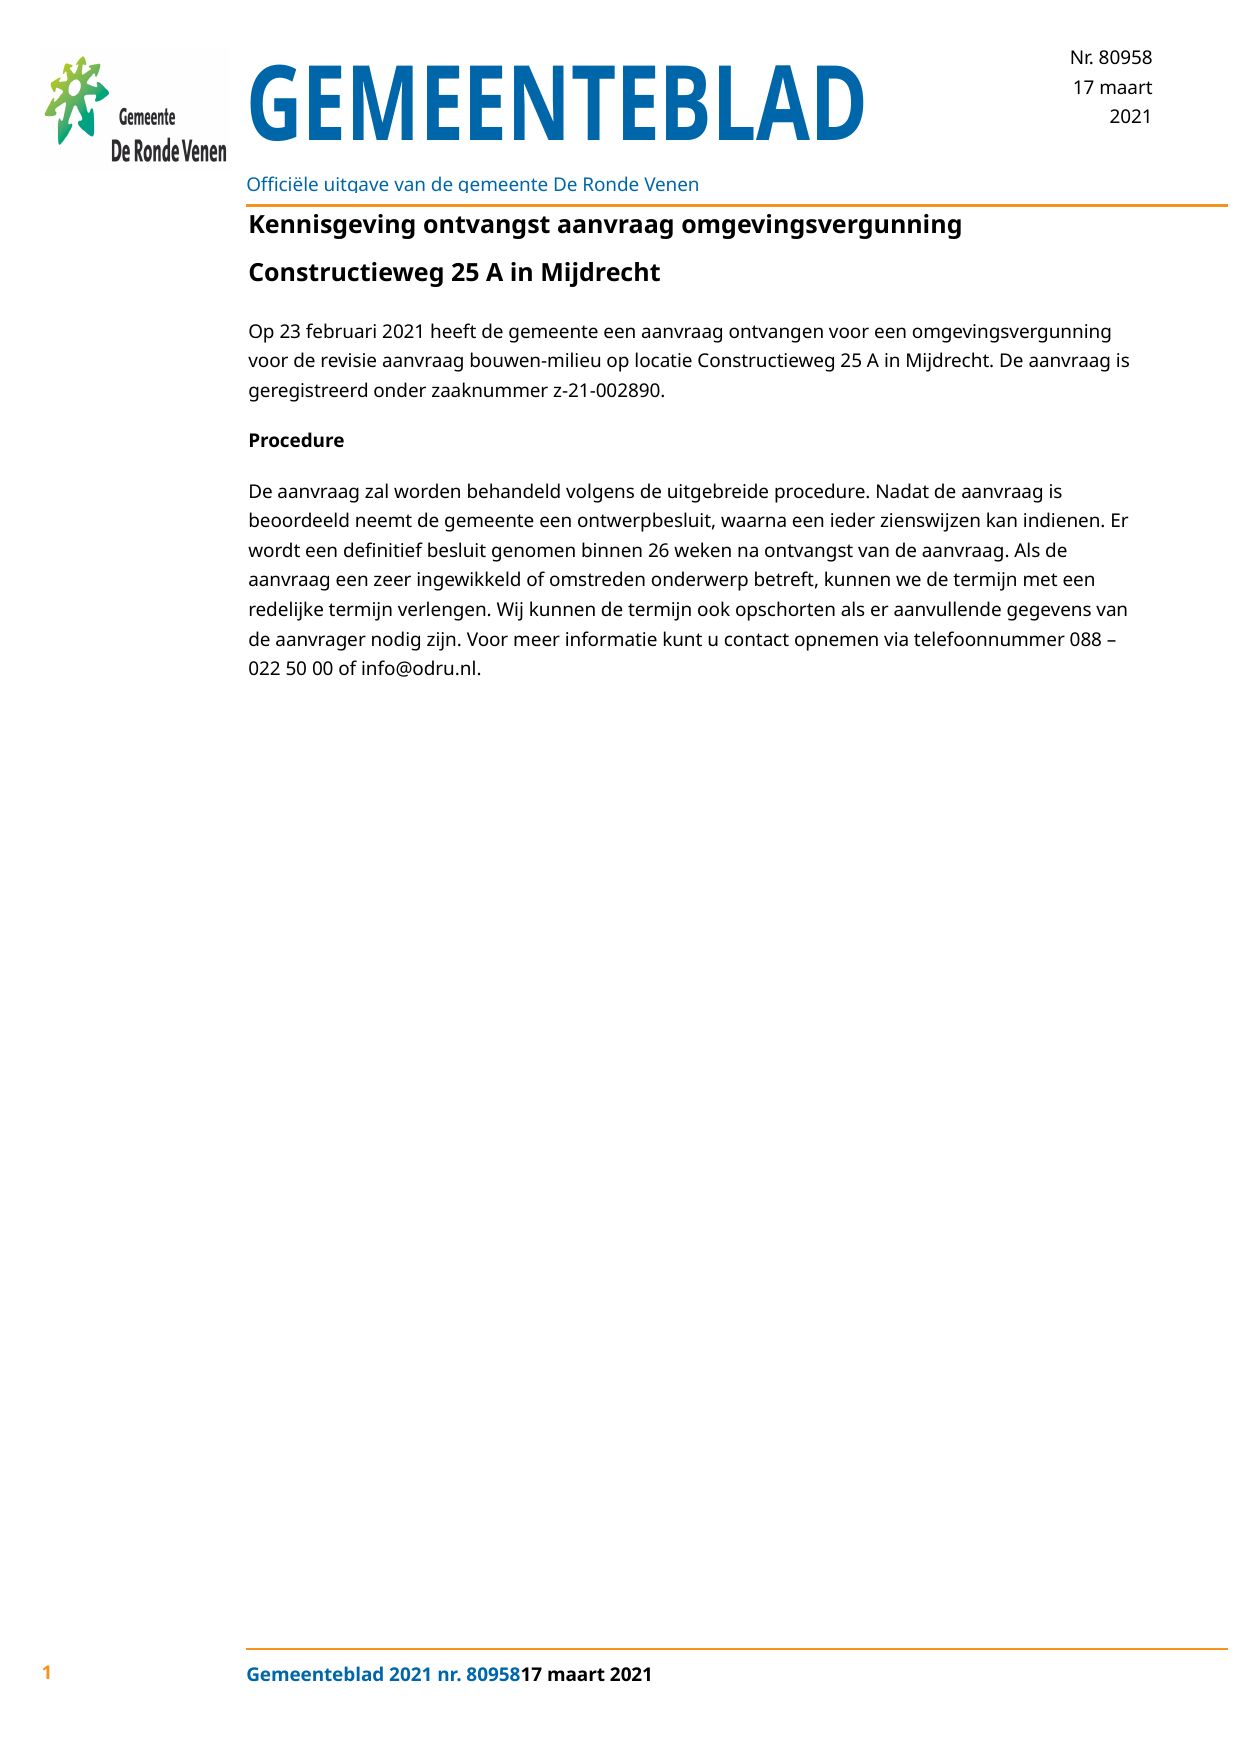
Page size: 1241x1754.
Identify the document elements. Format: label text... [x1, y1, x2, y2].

text De aanvraag zal worden behandeld volgens de uitgebreide procedure. Nadat de aanvraag is beoordeeld neemt de gemeente een ontwerpbesluit, waarna een ieder zienswijzen kan indienen. Er wordt een definitief besluit genomen binnen 26 weken na ontvangst van de aanvraag. Als de aanvraag een zeer ingewikkeld of omstreden onderwerp betreft, kunnen we de termijn met een redelijke termijn verlengen. Wij kunnen de termijn ook opschorten als er aanvullende gegevens van de aanvrager nodig zijn. Voor meer informatie kunt u contact opnemen via telefoonnummer 088 – 022 50 00 of info@odru.nl. [248, 478, 1152, 681]
text Kennisgeving ontvangst aanvraag omgevingsvergunning Constructieweg 25 A in Mijdrecht [248, 207, 1152, 288]
text Procedure [248, 427, 1152, 453]
text Op 23 februari 2021 heeft de gemeente een aanvraag ontvangen voor een omgevingsvergunning voor de revisie aanvraag bouwen-milieu op locatie Constructieweg 25 A in Mijdrecht. De aanvraag is geregistreerd onder zaaknummer z-21-002890. [248, 318, 1152, 403]
picture [41, 47, 231, 172]
